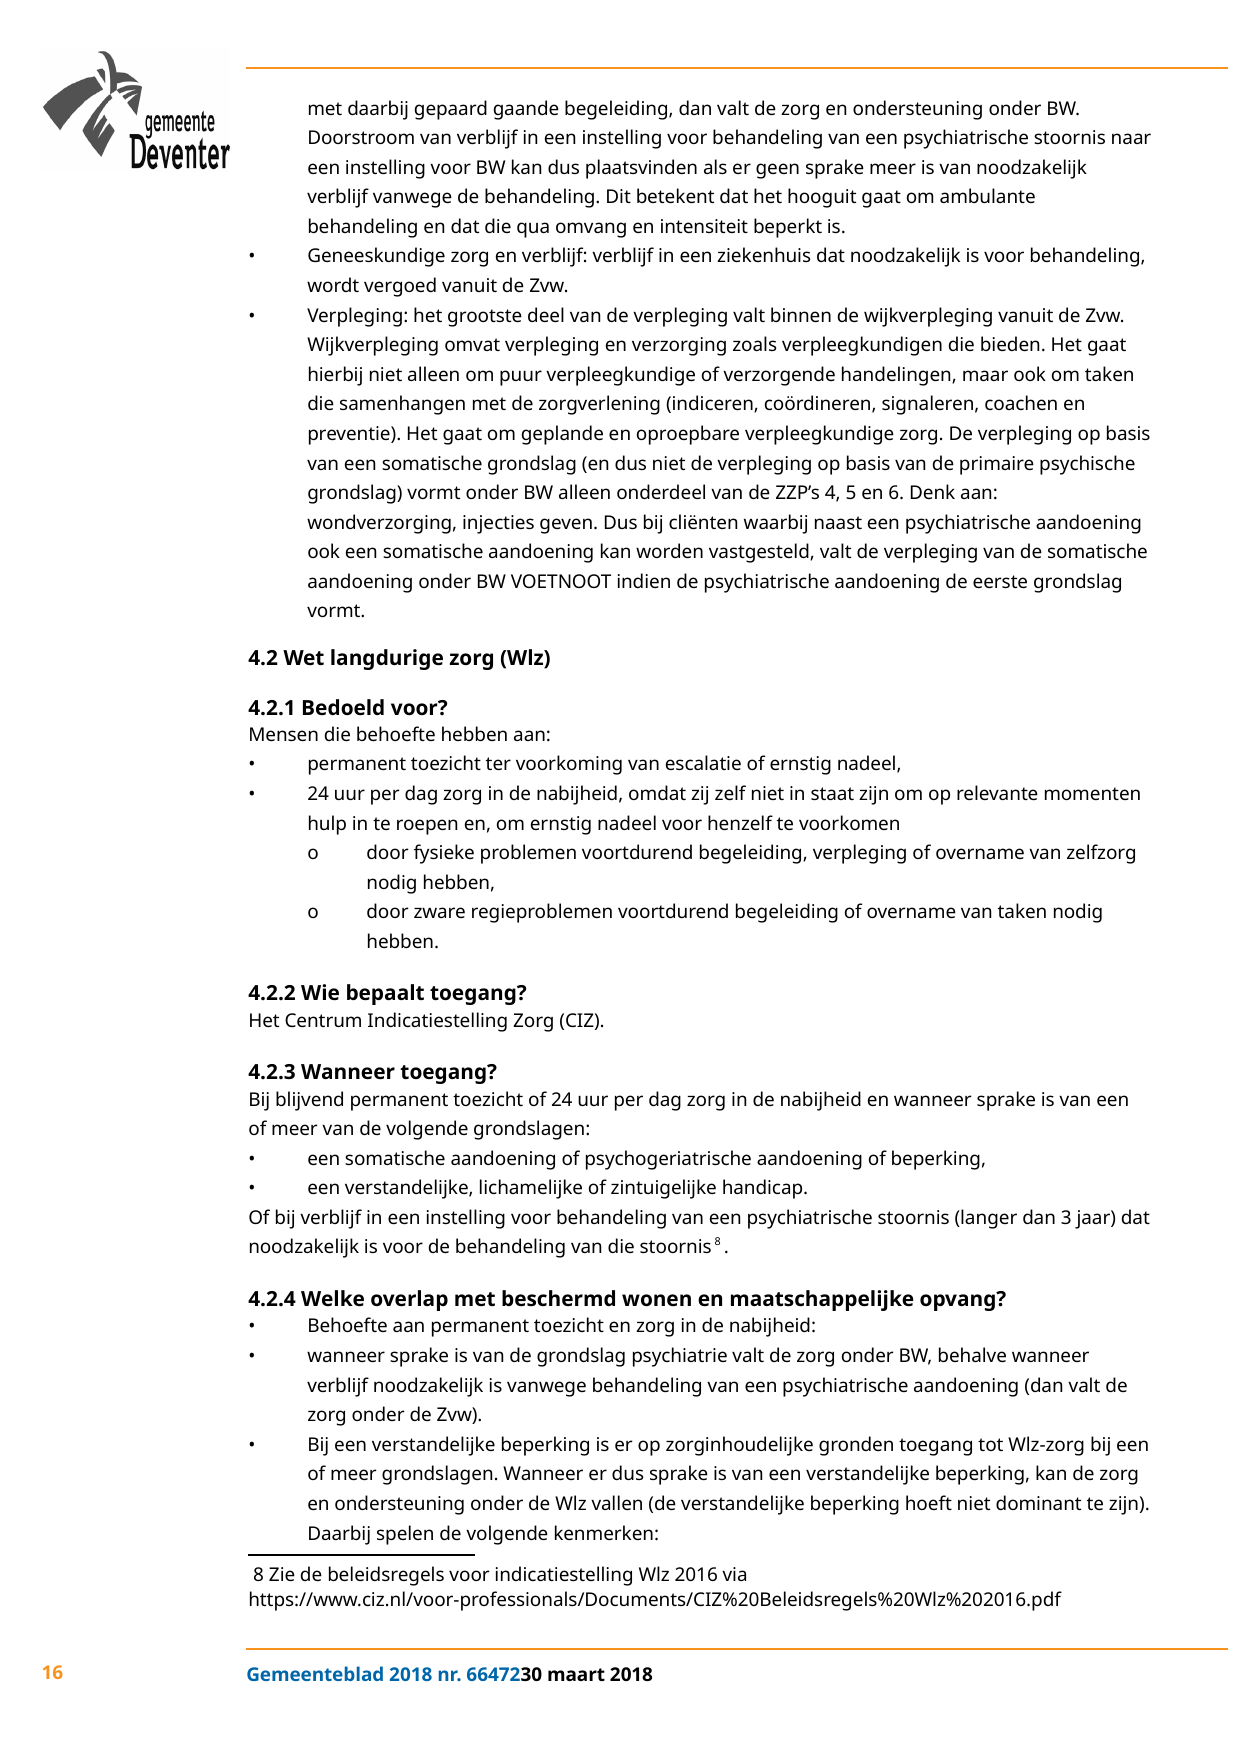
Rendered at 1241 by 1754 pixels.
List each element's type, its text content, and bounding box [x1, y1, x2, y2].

list met daarbij gepaard gaande begeleiding, dan valt de zorg en ondersteuning onder BW. Doorstroom van verblijf in een instelling voor behandeling van een psychiatrische stoornis naar een instelling voor BW kan dus plaatsvinden als er geen sprake meer is van noodzakelijk verblijf vanwege de behandeling. Dit betekent dat het hooguit gaat om ambulante behandeling en dat die qua omvang en intensiteit beperkt is. [248, 95, 1152, 239]
list door zware regieproblemen voortdurend begeleiding of overname van taken nodig hebben. [307, 898, 1152, 954]
text https://www.ciz.nl/voor-professionals/Documents/CIZ%20Beleidsregels%20Wlz%202016.pdf [248, 1586, 1152, 1612]
picture [41, 47, 231, 172]
text 4.2.3 Wanneer toegang? [248, 1057, 1152, 1086]
list Behoefte aan permanent toezicht en zorg in de nabijheid: [248, 1313, 1152, 1338]
list Verpleging: het grootste deel van de verpleging valt binnen de wijkverpleging vanuit de Zvw. Wijkverpleging omvat verpleging en verzorging zoals verpleegkundigen die bieden. Het gaat hierbij niet alleen om puur verpleegkundige of verzorgende handelingen, maar ook om taken die samenhangen met de zorgverlening (indiceren, coördineren, signaleren, coachen en preventie). Het gaat om geplande en oproepbare verpleegkundige zorg. De verpleging op basis van een somatische grondslag (en dus niet de verpleging op basis van de primaire psychische grondslag) vormt onder BW alleen onderdeel van de ZZP’s 4, 5 en 6. Denk aan: wondverzorging, injecties geven. Dus bij cliënten waarbij naast een psychiatrische aandoening ook een somatische aandoening kan worden vastgesteld, valt de verpleging van de somatische aandoening onder BW VOETNOOT indien de psychiatrische aandoening de eerste grondslag vormt. [248, 302, 1152, 623]
text Of bij verblijf in een instelling voor behandeling van een psychiatrische stoornis (langer dan 3 jaar) dat noodzakelijk is voor de behandeling van die stoornis. [248, 1204, 1152, 1259]
list Bij een verstandelijke beperking is er op zorginhoudelijke gronden toegang tot Wlz-zorg bij een of meer grondslagen. Wanneer er dus sprake is van een verstandelijke beperking, kan de zorg en ondersteuning onder de Wlz vallen (de verstandelijke beperking hoeft niet dominant te zijn). Daarbij spelen de volgende kenmerken: [248, 1431, 1152, 1545]
text Bij blijvend permanent toezicht of 24 uur per dag zorg in de nabijheid en wanneer sprake is van een of meer van de volgende grondslagen: [248, 1086, 1152, 1141]
list een verstandelijke, lichamelijke of zintuigelijke handicap. [248, 1174, 1152, 1200]
text Zie de beleidsregels voor indicatiestelling Wlz 2016 via [248, 1561, 1152, 1586]
list wanneer sprake is van de grondslag psychiatrie valt de zorg onder BW, behalve wanneer verblijf noodzakelijk is vanwege behandeling van een psychiatrische aandoening (dan valt de zorg onder de Zvw). [248, 1342, 1152, 1427]
text 4.2.2 Wie bepaalt toegang? [248, 978, 1152, 1007]
list 24 uur per dag zorg in de nabijheid, omdat zij zelf niet in staat zijn om op relevante momenten hulp in te roepen en, om ernstig nadeel voor henzelf te voorkomen [248, 780, 1152, 836]
text Het Centrum Indicatiestelling Zorg (CIZ). [248, 1007, 1152, 1033]
list Geneeskundige zorg en verblijf: verblijf in een ziekenhuis dat noodzakelijk is voor behandeling, wordt vergoed vanuit de Zvw. [248, 243, 1152, 298]
text 4.2.1 Bedoeld voor? [248, 693, 1152, 721]
list een somatische aandoening of psychogeriatrische aandoening of beperking, [248, 1145, 1152, 1171]
list door fysieke problemen voortdurend begeleiding, verpleging of overname van zelfzorg nodig hebben, [307, 839, 1152, 895]
text Mensen die behoefte hebben aan: [248, 721, 1152, 747]
text 4.2 Wet langdurige zorg (Wlz) [248, 643, 1152, 672]
text 4.2.4 Welke overlap met beschermd wonen en maatschappelijke opvang? [248, 1284, 1152, 1313]
list permanent toezicht ter voorkoming van escalatie of ernstig nadeel, [248, 751, 1152, 776]
